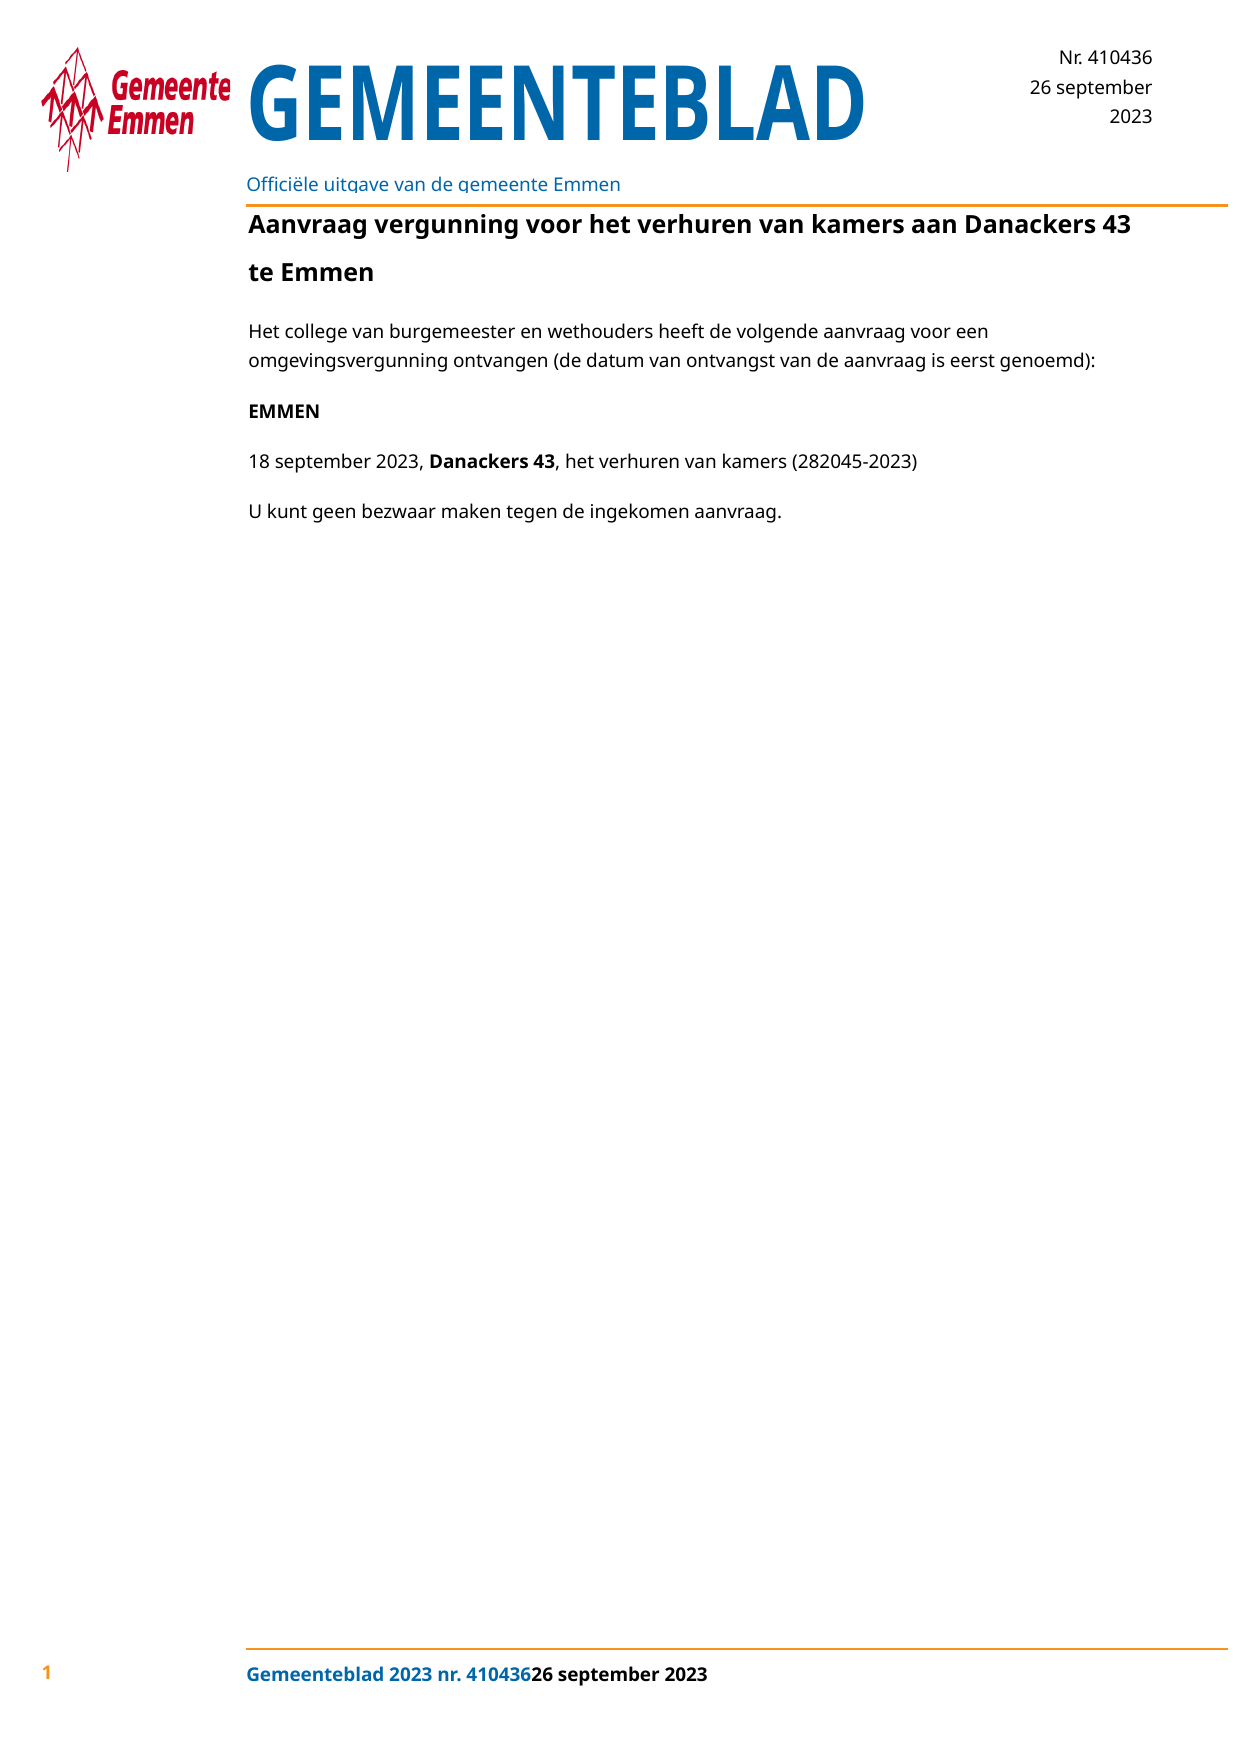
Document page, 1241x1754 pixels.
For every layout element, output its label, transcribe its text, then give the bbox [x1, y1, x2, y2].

text EMMEN [248, 398, 1152, 424]
picture [41, 47, 231, 172]
text U kunt geen bezwaar maken tegen de ingekomen aanvraag. [248, 499, 1152, 524]
text 18 september 2023, Danackers 43, het verhuren van kamers (282045-2023) [248, 448, 1152, 474]
text Aanvraag vergunning voor het verhuren van kamers aan Danackers 43 te Emmen [248, 207, 1152, 288]
text Het college van burgemeester en wethouders heeft de volgende aanvraag voor een omgevingsvergunning ontvangen (de datum van ontvangst van de aanvraag is eerst genoemd): [248, 318, 1152, 373]
